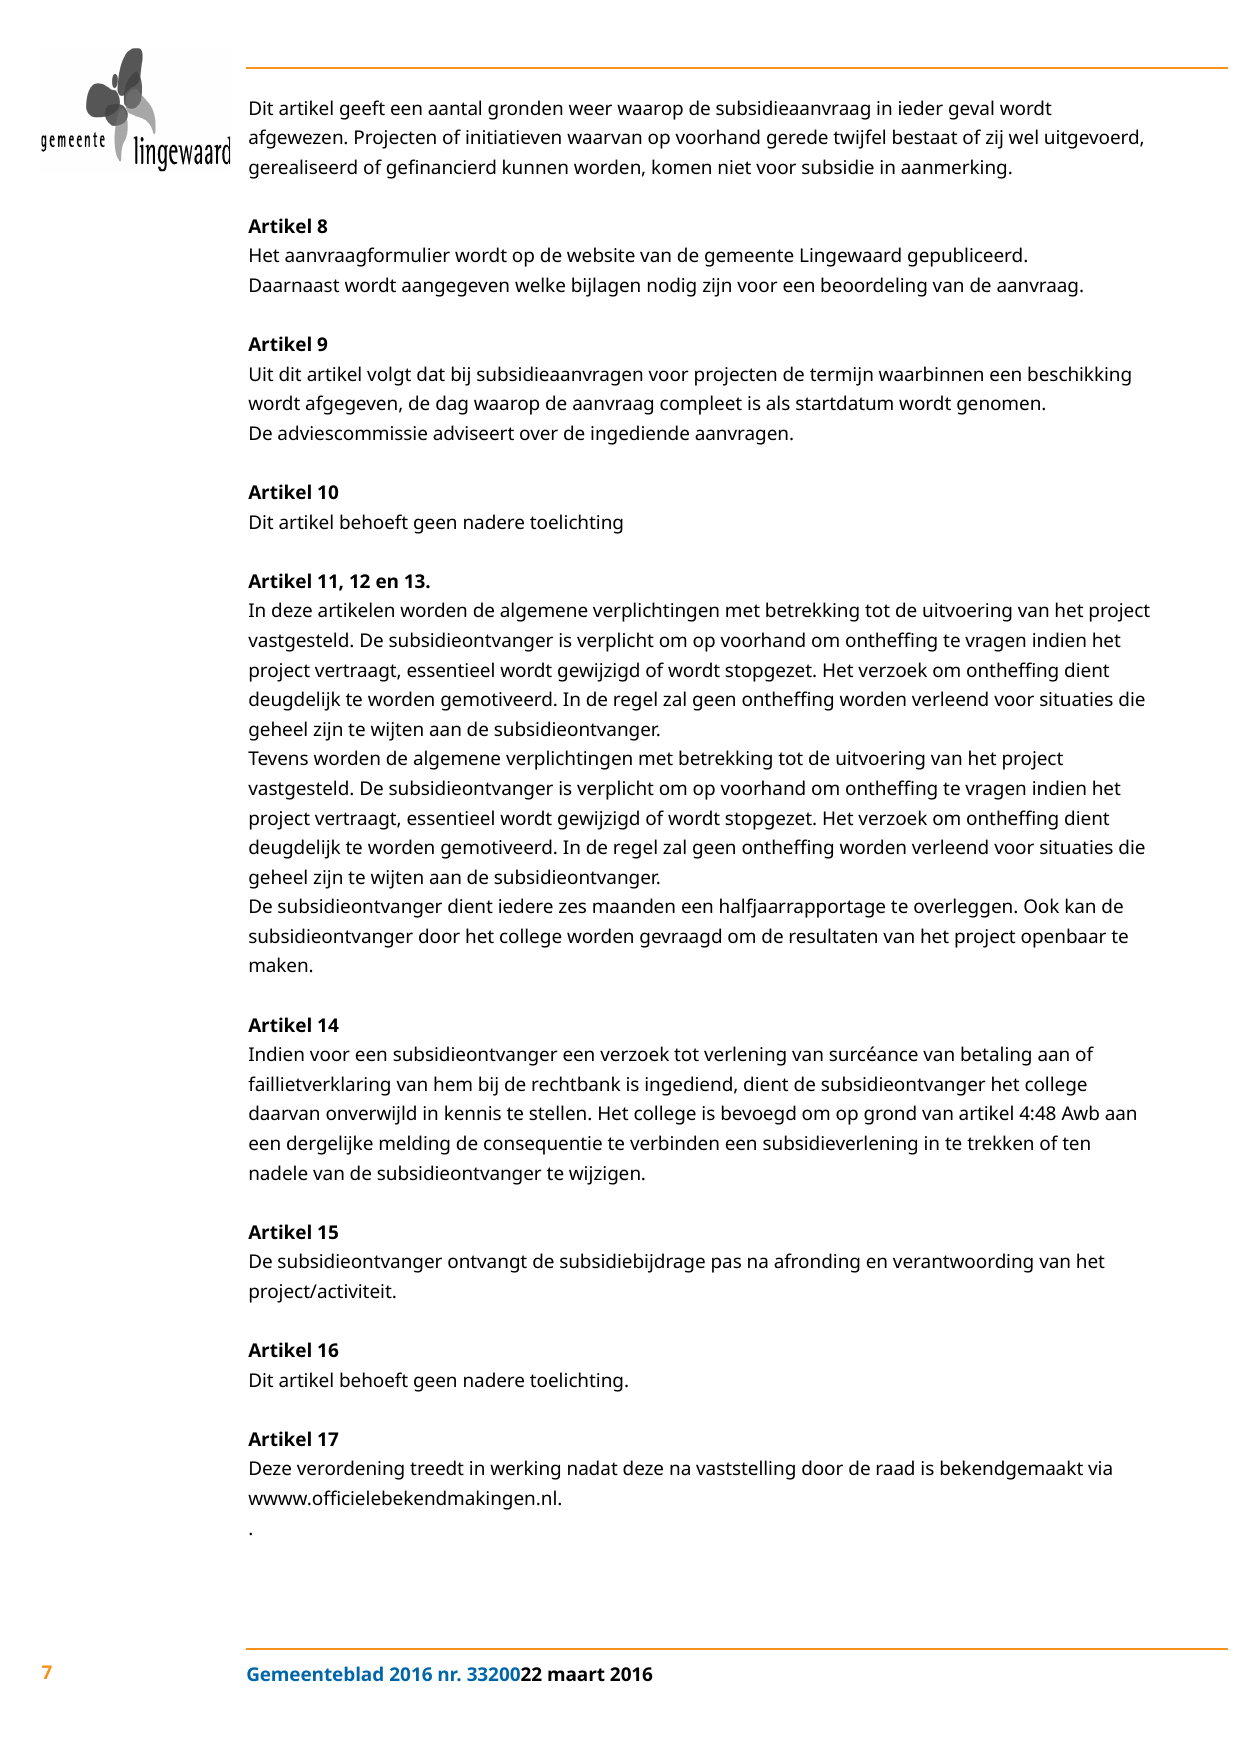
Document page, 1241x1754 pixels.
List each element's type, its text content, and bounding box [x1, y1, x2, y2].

text Artikel 9 [248, 331, 1152, 357]
text Dit artikel behoeft geen nadere toelichting. [248, 1367, 1152, 1393]
text Deze verordening treedt in werking nadat deze na vaststelling door de raad is bekendgemaakt via wwww.officielebekendmakingen.nl. [248, 1456, 1152, 1511]
text Tevens worden de algemene verplichtingen met betrekking tot de uitvoering van het project vastgesteld. De subsidieontvanger is verplicht om op voorhand om ontheffing te vragen indien het project vertraagt, essentieel wordt gewijzigd of wordt stopgezet. Het verzoek om ontheffing dient deugdelijk te worden gemotiveerd. In de regel zal geen ontheffing worden verleend voor situaties die geheel zijn te wijten aan de subsidieontvanger. [248, 746, 1152, 890]
text Het aanvraagformulier wordt op de website van de gemeente Lingewaard gepubliceerd. [248, 243, 1152, 268]
text . [248, 1515, 1152, 1541]
text De subsidieontvanger dient iedere zes maanden een halfjaarrapportage te overleggen. Ook kan de subsidieontvanger door het college worden gevraagd om de resultaten van het project openbaar te maken. [248, 893, 1152, 978]
text Artikel 8 [248, 213, 1152, 239]
text Artikel 15 [248, 1219, 1152, 1245]
text De subsidieontvanger ontvangt de subsidiebijdrage pas na afronding en verantwoording van het project/activiteit. [248, 1248, 1152, 1304]
text Artikel 17 [248, 1426, 1152, 1452]
text Uit dit artikel volgt dat bij subsidieaanvragen voor projecten de termijn waarbinnen een beschikking wordt afgegeven, de dag waarop de aanvraag compleet is als startdatum wordt genomen. [248, 361, 1152, 416]
text Dit artikel behoeft geen nadere toelichting [248, 509, 1152, 535]
text Dit artikel geeft een aantal gronden weer waarop de subsidieaanvraag in ieder geval wordt afgewezen. Projecten of initiatieven waarvan op voorhand gerede twijfel bestaat of zij wel uitgevoerd, gerealiseerd of gefinancierd kunnen worden, komen niet voor subsidie in aanmerking. [248, 95, 1152, 180]
text Artikel 14 [248, 1012, 1152, 1038]
text Daarnaast wordt aangegeven welke bijlagen nodig zijn voor een beoordeling van de aanvraag. [248, 272, 1152, 298]
text Artikel 10 [248, 479, 1152, 505]
text Indien voor een subsidieontvanger een verzoek tot verlening van surcéance van betaling aan of faillietverklaring van hem bij de rechtbank is ingediend, dient de subsidieontvanger het college daarvan onverwijld in kennis te stellen. Het college is bevoegd om op grond van artikel 4:48 Awb aan een dergelijke melding de consequentie te verbinden een subsidieverlening in te trekken of ten nadele van de subsidieontvanger te wijzigen. [248, 1041, 1152, 1186]
text Artikel 16 [248, 1337, 1152, 1363]
text In deze artikelen worden de algemene verplichtingen met betrekking tot de uitvoering van het project vastgesteld. De subsidieontvanger is verplicht om op voorhand om ontheffing te vragen indien het project vertraagt, essentieel wordt gewijzigd of wordt stopgezet. Het verzoek om ontheffing dient deugdelijk te worden gemotiveerd. In de regel zal geen ontheffing worden verleend voor situaties die geheel zijn te wijten aan de subsidieontvanger. [248, 598, 1152, 742]
text Artikel 11, 12 en 13. [248, 568, 1152, 594]
text De adviescommissie adviseert over de ingediende aanvragen. [248, 420, 1152, 446]
picture [41, 47, 231, 172]
